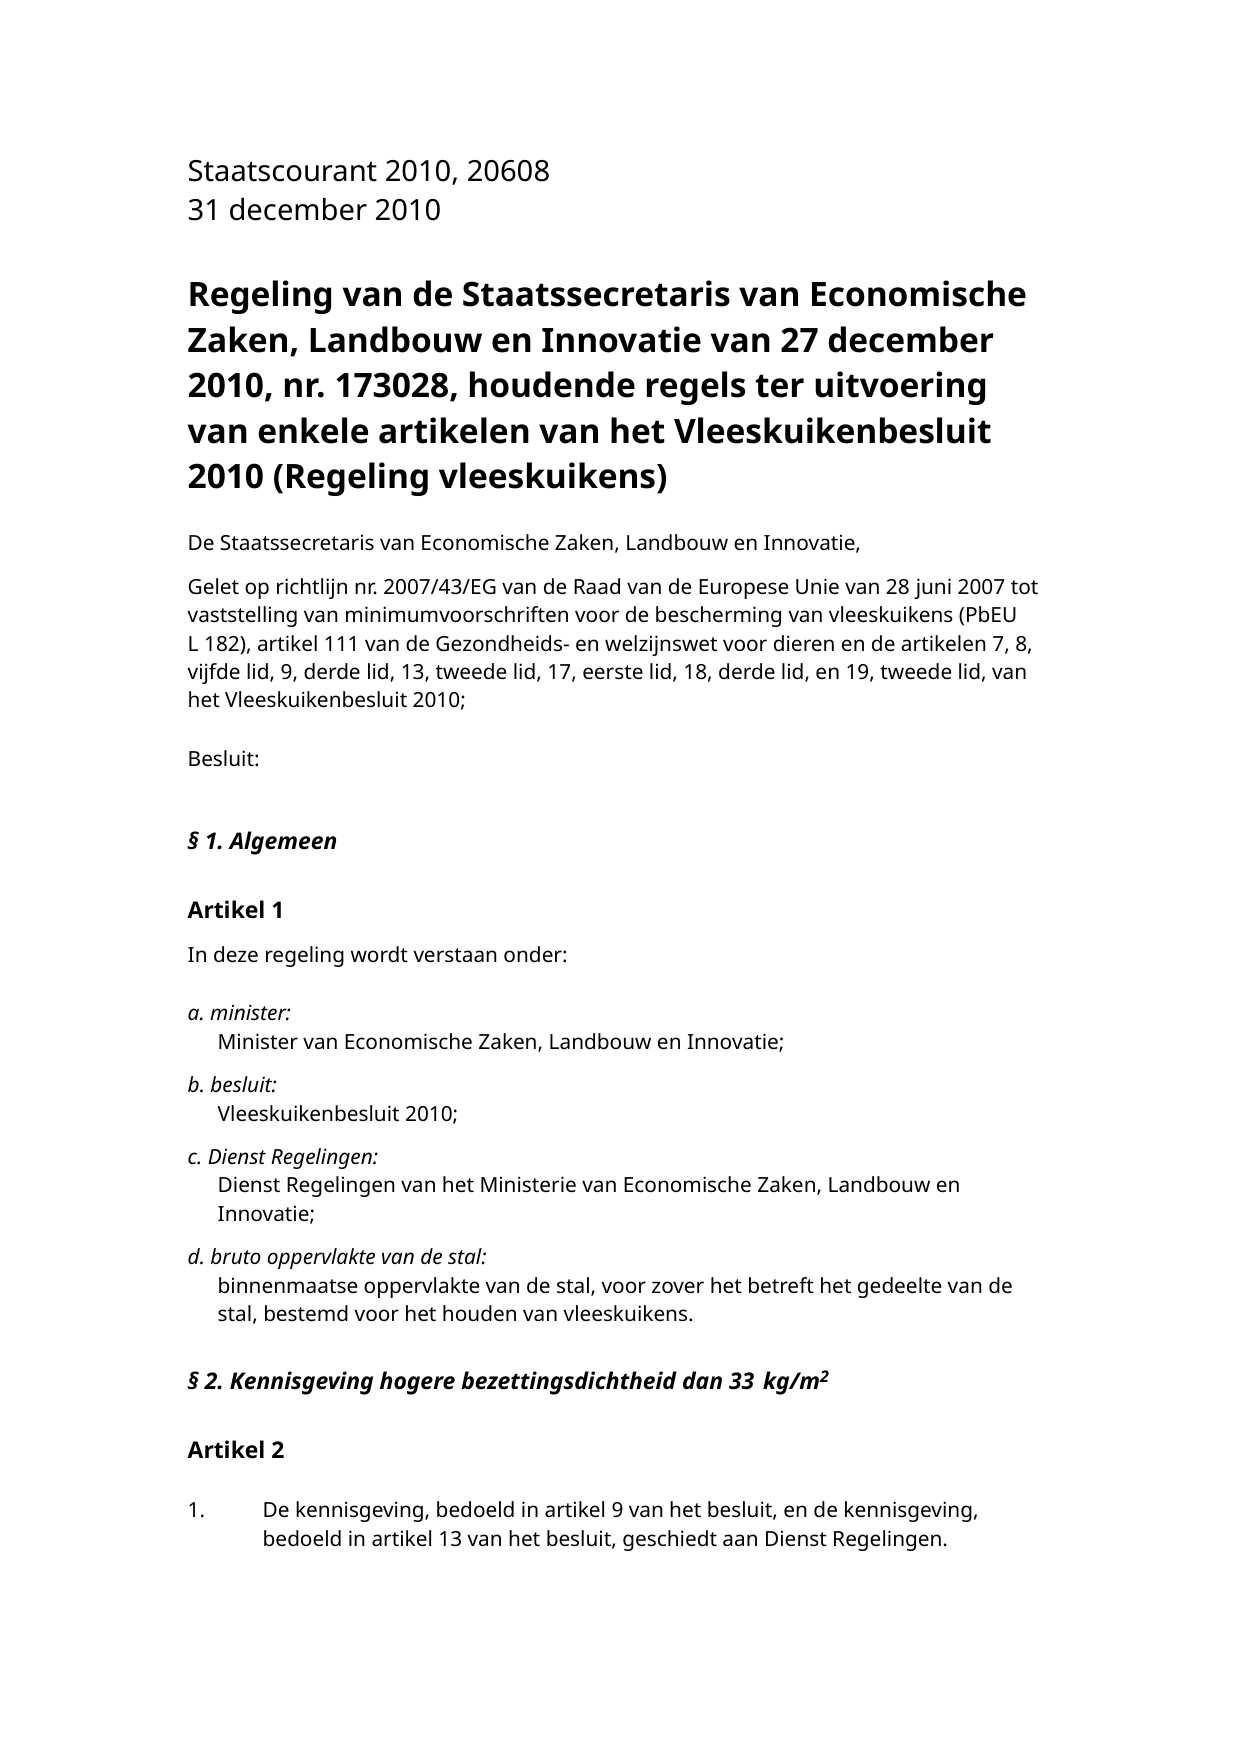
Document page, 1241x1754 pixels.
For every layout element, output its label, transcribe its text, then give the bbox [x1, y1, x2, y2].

text De Staatssecretaris van Economische Zaken, Landbouw en Innovatie, [187, 528, 1053, 557]
text Vleeskuikenbesluit 2010; [217, 1099, 1053, 1127]
subtitle § 2. Kennisgeving hogere bezettingsdichtheid dan 33 kg/m2 [187, 1365, 1053, 1397]
text Dienst Regelingen van het Ministerie van Economische Zaken, Landbouw en Innovatie; [217, 1171, 1053, 1227]
text 31 december 2010 [187, 190, 1053, 229]
list De kennisgeving, bedoeld in artikel 9 van het besluit, en de kennisgeving, bedoeld in artikel 13 van het besluit, geschiedt aan Dienst Regelingen. [187, 1495, 1053, 1552]
text Besluit: [187, 744, 1053, 772]
text Gelet op richtlijn nr. 2007/43/EG van de Raad van de Europese Unie van 28 juni 2007 tot vaststelling van minimumvoorschriften voor de bescherming van vleeskuikens (PbEU L 182), artikel 111 van de Gezondheids- en welzijnswet voor dieren en de artikelen 7, 8, vijfde lid, 9, derde lid, 13, tweede lid, 17, eerste lid, 18, derde lid, en 19, tweede lid, van het Vleeskuikenbesluit 2010; [187, 572, 1053, 714]
text In deze regeling wordt verstaan onder: [187, 940, 1053, 968]
subtitle § 1. Algemeen [187, 825, 1053, 856]
text d. bruto oppervlakte van de stal: [187, 1242, 1053, 1271]
text c. Dienst Regelingen: [187, 1142, 1053, 1171]
text Minister van Economische Zaken, Landbouw en Innovatie; [217, 1027, 1053, 1055]
text binnenmaatse oppervlakte van de stal, voor zover het betreft het gedeelte van de stal, bestemd voor het houden van vleeskuikens. [217, 1271, 1053, 1328]
subtitle Artikel 1 [187, 894, 1053, 925]
text a. minister: [187, 998, 1053, 1027]
text Staatscourant 2010, 20608 [187, 150, 1053, 190]
subtitle Regeling van de Staatssecretaris van Economische Zaken, Landbouw en Innovatie van 27 december 2010, nr. 173028, houdende regels ter uitvoering van enkele artikelen van het Vleeskuikenbesluit 2010 (Regeling vleeskuikens) [187, 271, 1053, 498]
subtitle Artikel 2 [187, 1434, 1053, 1465]
text b. besluit: [187, 1070, 1053, 1099]
